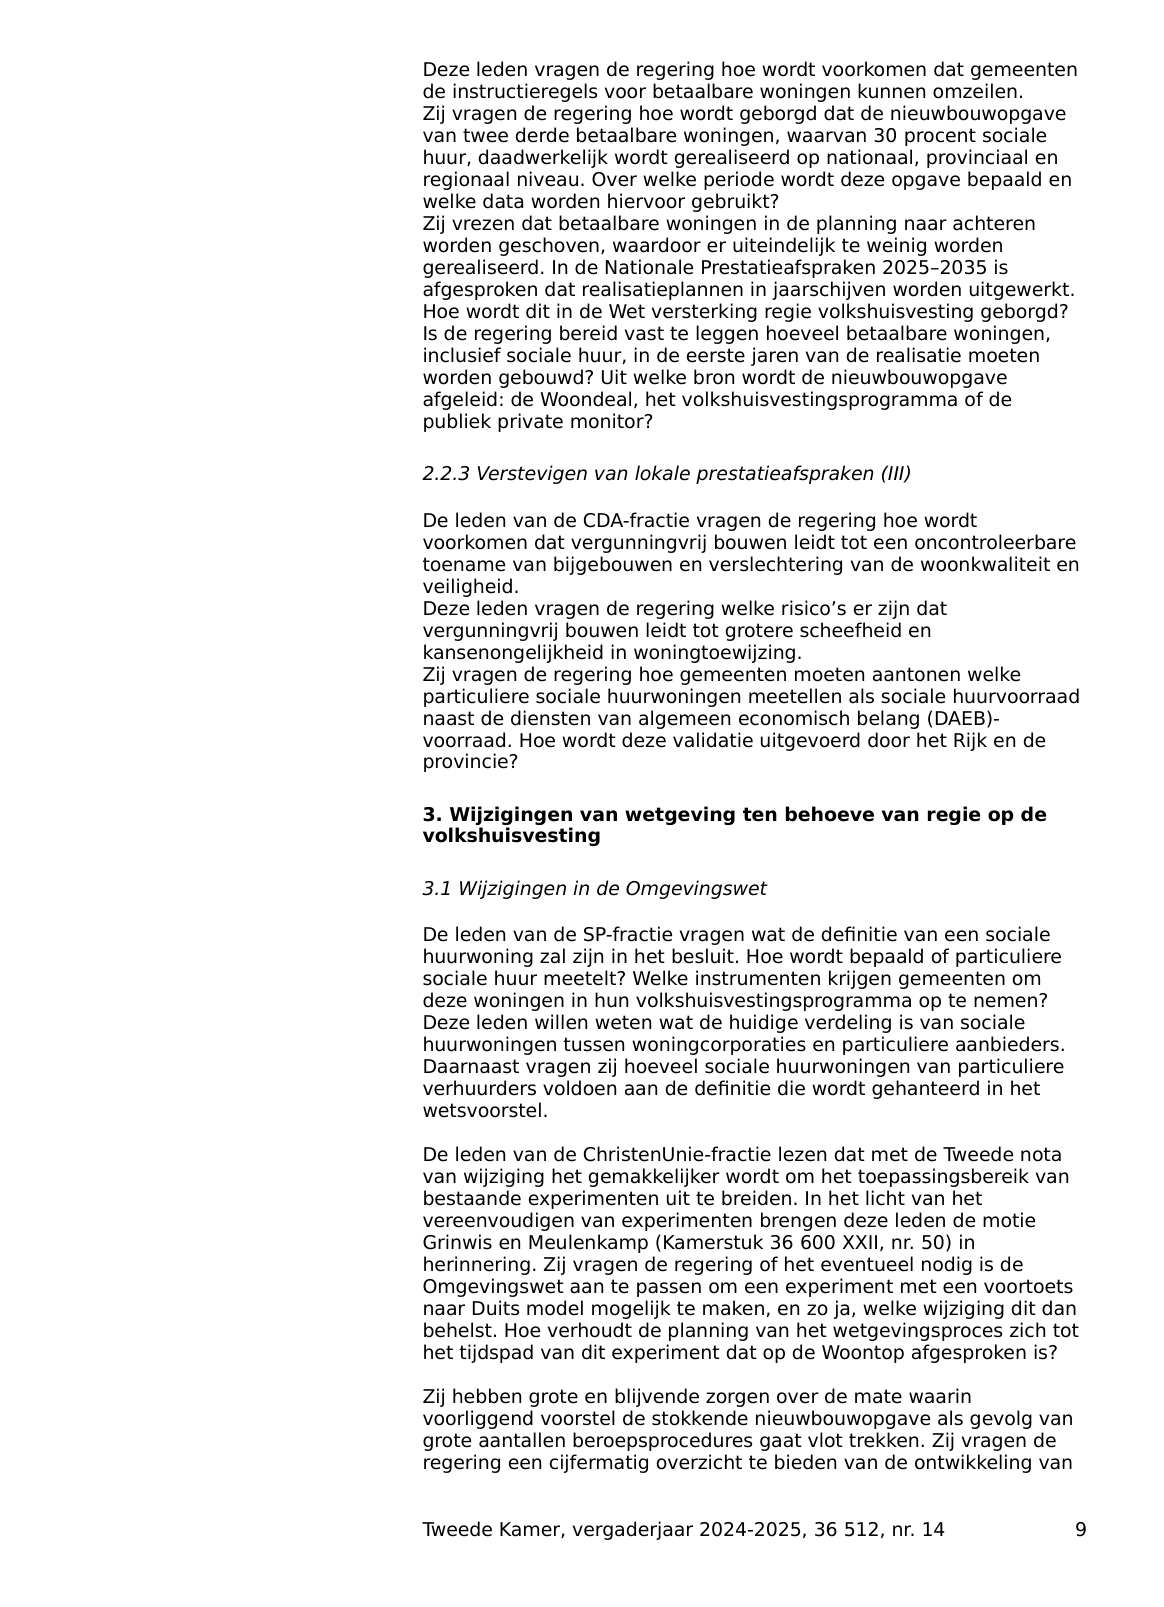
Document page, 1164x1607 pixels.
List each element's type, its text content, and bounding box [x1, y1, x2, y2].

text Zij vragen de regering hoe gemeenten moeten aantonen welke particuliere sociale huurwoningen meetellen als sociale huurvoorraad naast de diensten van algemeen economisch belang (DAEB)-voorraad. Hoe wordt deze validatie uitgevoerd door het Rijk en de provincie? [422, 663, 1087, 773]
text De leden van de ChristenUnie-fractie lezen dat met de Tweede nota van wijziging het gemakkelijker wordt om het toepassingsbereik van bestaande experimenten uit te breiden. In het licht van het vereenvoudigen van experimenten brengen deze leden de motie Grinwis en Meulenkamp (Kamerstuk 36 600 XXII, nr. 50) in herinnering. Zij vragen de regering of het eventueel nodig is de Omgevingswet aan te passen om een experiment met een voortoets naar Duits model mogelijk te maken, en zo ja, welke wijziging dit dan behelst. Hoe verhoudt de planning van het wetgevingsproces zich tot het tijdspad van dit experiment dat op de Woontop afgesproken is? [422, 1144, 1087, 1364]
subtitle 2.2.3 Verstevigen van lokale prestatieafspraken (III) [422, 463, 1087, 485]
text De leden van de CDA-fractie vragen de regering hoe wordt voorkomen dat vergunningvrij bouwen leidt tot een oncontroleerbare toename van bijgebouwen en verslechtering van de woonkwaliteit en veiligheid. [422, 510, 1087, 598]
subtitle 3.1 Wijzigingen in de Omgevingswet [422, 877, 1087, 899]
text Zij vragen de regering hoe wordt geborgd dat de nieuwbouwopgave van twee derde betaalbare woningen, waarvan 30 procent sociale huur, daadwerkelijk wordt gerealiseerd op nationaal, provinciaal en regionaal niveau. Over welke periode wordt deze opgave bepaald en welke data worden hiervoor gebruikt? [422, 103, 1087, 213]
text Deze leden willen weten wat de huidige verdeling is van sociale huurwoningen tussen woningcorporaties en particuliere aanbieders. Daarnaast vragen zij hoeveel sociale huurwoningen van particuliere verhuurders voldoen aan de definitie die wordt gehanteerd in het wetsvoorstel. [422, 1012, 1087, 1122]
text Deze leden vragen de regering welke risico’s er zijn dat vergunningvrij bouwen leidt tot grotere scheefheid en kansenongelijkheid in woningtoewijzing. [422, 598, 1087, 663]
text De leden van de SP-fractie vragen wat de definitie van een sociale huurwoning zal zijn in het besluit. Hoe wordt bepaald of particuliere sociale huur meetelt? Welke instrumenten krijgen gemeenten om deze woningen in hun volkshuisvestingsprogramma op te nemen? [422, 924, 1087, 1012]
text Deze leden vragen de regering hoe wordt voorkomen dat gemeenten de instructieregels voor betaalbare woningen kunnen omzeilen. [422, 59, 1087, 103]
subtitle 3. Wijzigingen van wetgeving ten behoeve van regie op de volkshuisvesting [422, 803, 1087, 847]
text Zij vrezen dat betaalbare woningen in de planning naar achteren worden geschoven, waardoor er uiteindelijk te weinig worden gerealiseerd. In de Nationale Prestatieafspraken 2025–2035 is afgesproken dat realisatieplannen in jaarschijven worden uitgewerkt. Hoe wordt dit in de Wet versterking regie volkshuisvesting geborgd? Is de regering bereid vast te leggen hoeveel betaalbare woningen, inclusief sociale huur, in de eerste jaren van de realisatie moeten worden gebouwd? Uit welke bron wordt de nieuwbouwopgave afgeleid: de Woondeal, het volkshuisvestingsprogramma of de publiek private monitor? [422, 213, 1087, 433]
text Zij hebben grote en blijvende zorgen over de mate waarin voorliggend voorstel de stokkende nieuwbouwopgave als gevolg van grote aantallen beroepsprocedures gaat vlot trekken. Zij vragen de regering een cijfermatig overzicht te bieden van de ontwikkeling van [422, 1386, 1087, 1474]
